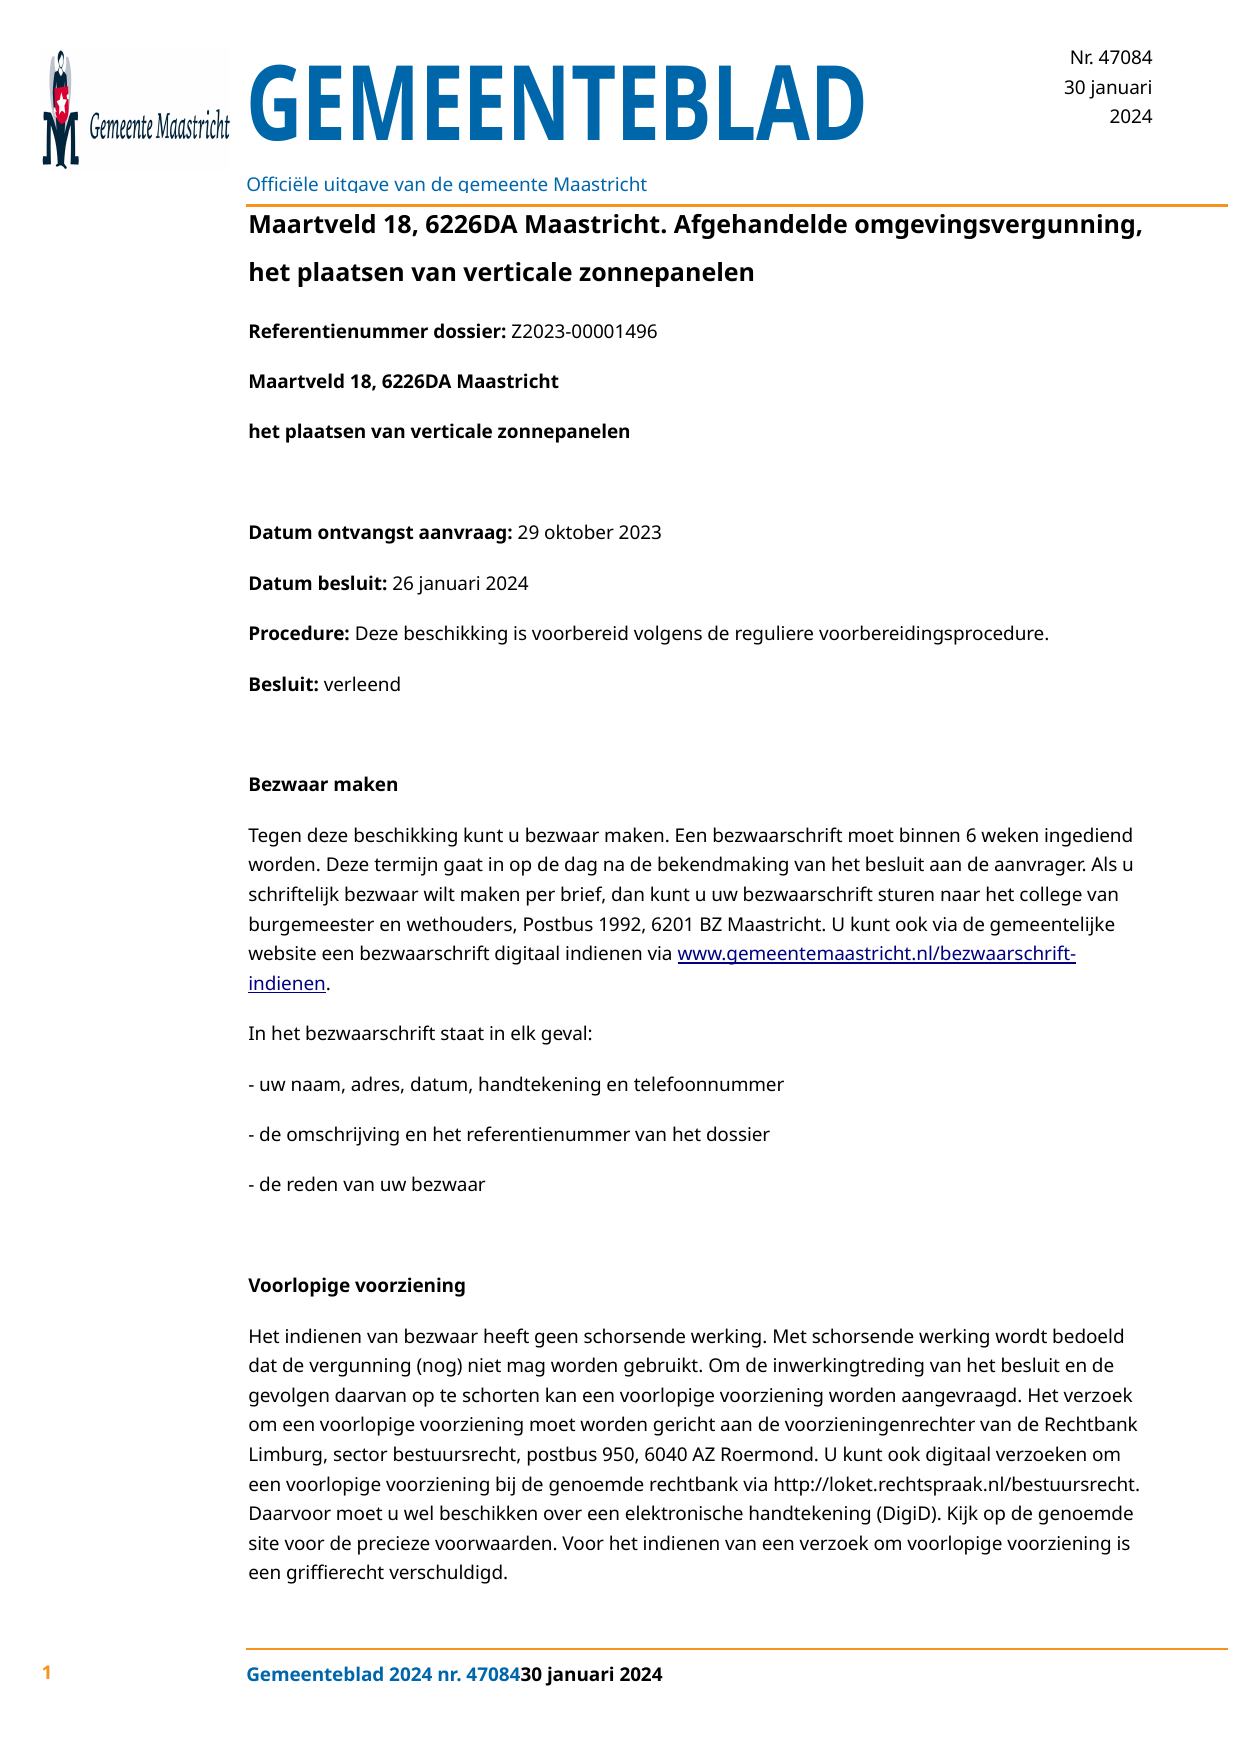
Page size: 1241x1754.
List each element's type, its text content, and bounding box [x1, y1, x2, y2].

text Procedure: Deze beschikking is voorbereid volgens de reguliere voorbereidingsprocedure. [248, 620, 1152, 646]
picture [41, 47, 231, 172]
text Datum besluit: 26 januari 2024 [248, 570, 1152, 596]
text Besluit: verleend [248, 671, 1152, 697]
text - de reden van uw bezwaar [248, 1172, 1152, 1197]
text Maartveld 18, 6226DA Maastricht. Afgehandelde omgevingsvergunning, het plaatsen van verticale zonnepanelen [248, 207, 1152, 288]
text het plaatsen van verticale zonnepanelen [248, 419, 1152, 444]
text Maartveld 18, 6226DA Maastricht [248, 368, 1152, 394]
text Het indienen van bezwaar heeft geen schorsende werking. Met schorsende werking wordt bedoeld dat de vergunning (nog) niet mag worden gebruikt. Om de inwerkingtreding van het besluit en de gevolgen daarvan op te schorten kan een voorlopige voorziening worden aangevraagd. Het verzoek om een voorlopige voorziening moet worden gericht aan de voorzieningenrechter van de Rechtbank Limburg, sector bestuursrecht, postbus 950, 6040 AZ Roermond. U kunt ook digitaal verzoeken om een voorlopige voorziening bij de genoemde rechtbank via http://loket.rechtspraak.nl/bestuursrecht. Daarvoor moet u wel beschikken over een elektronische handtekening (DigiD). Kijk op de genoemde site voor de precieze voorwaarden. Voor het indienen van een verzoek om voorlopige voorziening is een griffierecht verschuldigd. [248, 1323, 1152, 1585]
text In het bezwaarschrift staat in elk geval: [248, 1020, 1152, 1046]
text Bezwaar maken [248, 772, 1152, 797]
text - de omschrijving en het referentienummer van het dossier [248, 1121, 1152, 1147]
text Referentienummer dossier: Z2023-00001496 [248, 318, 1152, 344]
text Voorlopige voorziening [248, 1272, 1152, 1298]
text Datum ontvangst aanvraag: 29 oktober 2023 [248, 519, 1152, 545]
text - uw naam, adres, datum, handtekening en telefoonnummer [248, 1071, 1152, 1097]
text Tegen deze beschikking kunt u bezwaar maken. Een bezwaarschrift moet binnen 6 weken ingediend worden. Deze termijn gaat in op de dag na de bekendmaking van het besluit aan de aanvrager. Als u schriftelijk bezwaar wilt maken per brief, dan kunt u uw bezwaarschrift sturen naar het college van burgemeester en wethouders, Postbus 1992, 6201 BZ Maastricht. U kunt ook via de gemeentelijke website een bezwaarschrift digitaal indienen via www.gemeentemaastricht.nl/bezwaarschrift-indienen. [248, 822, 1152, 996]
